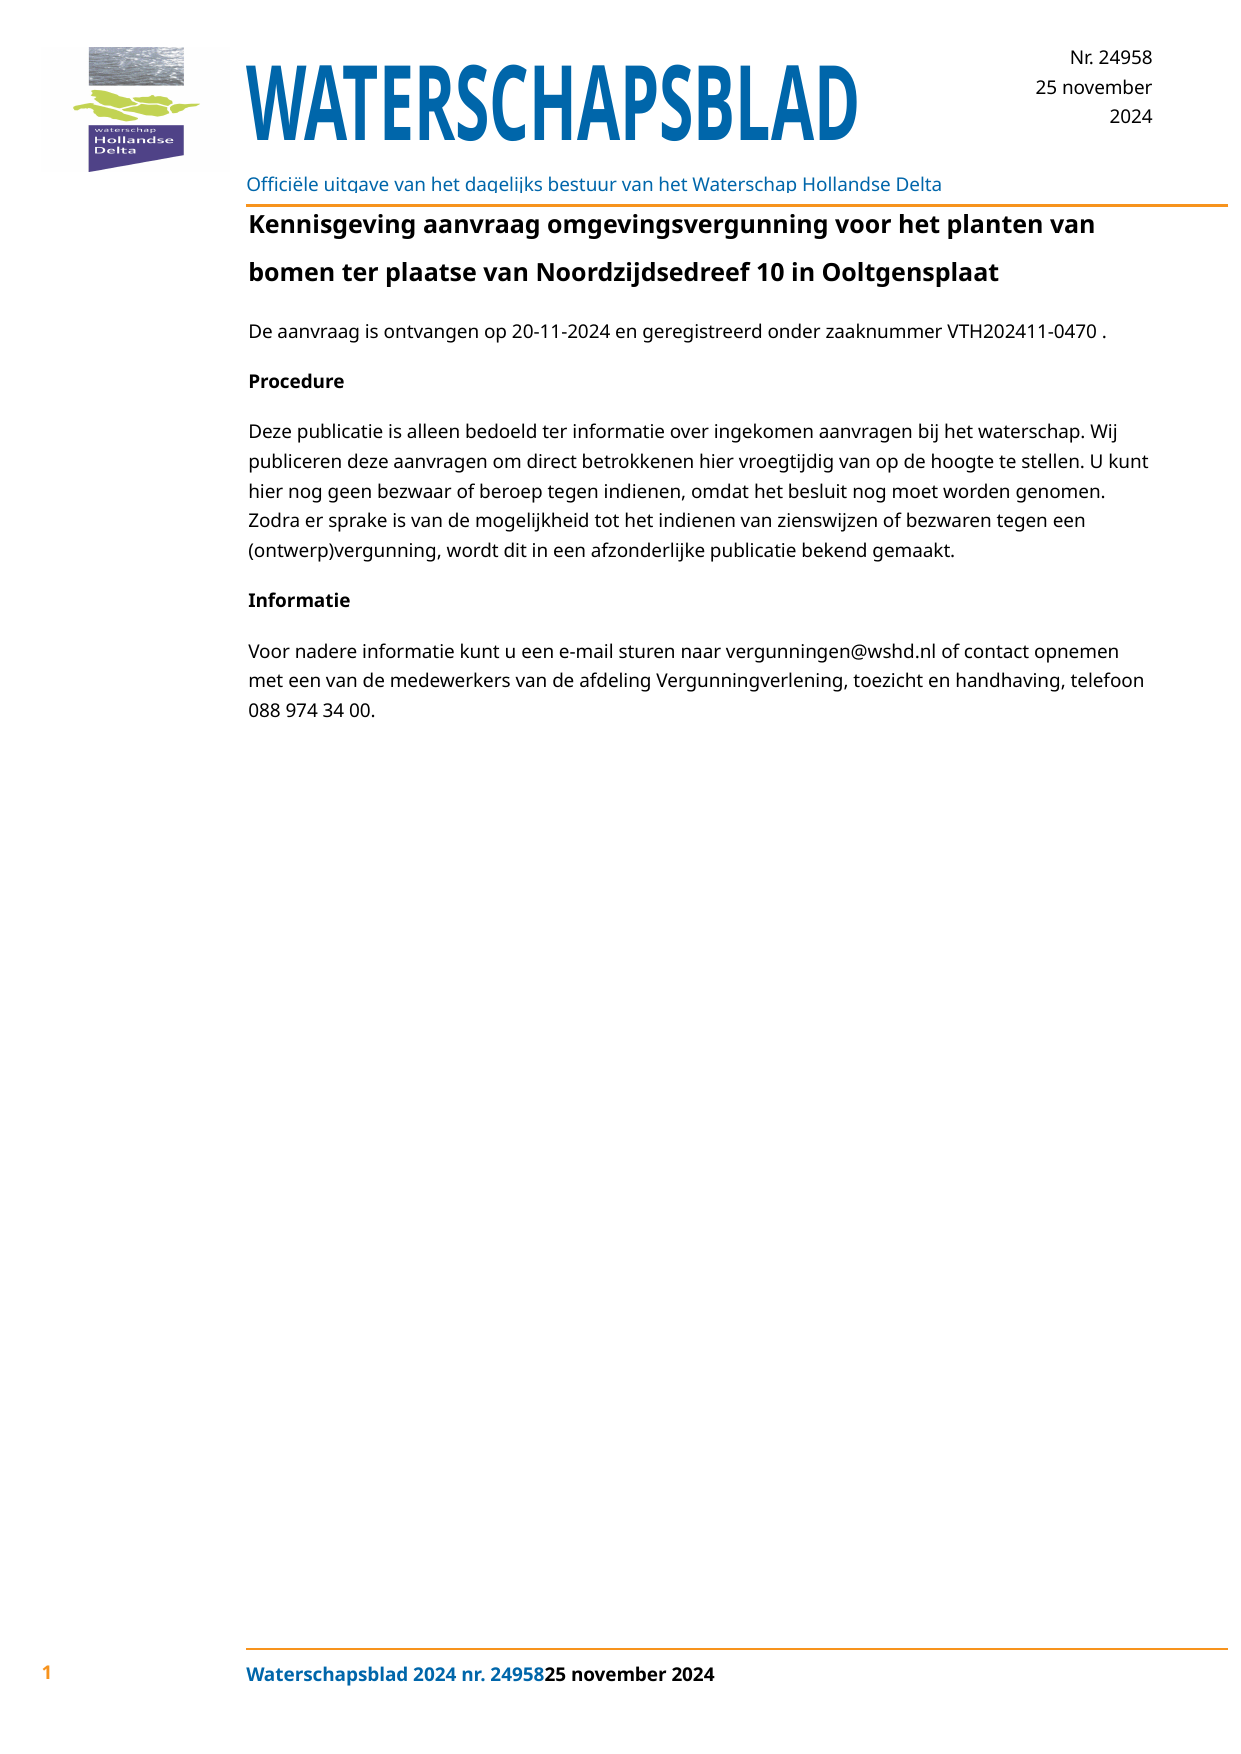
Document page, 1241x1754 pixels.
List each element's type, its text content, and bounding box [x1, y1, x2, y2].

text De aanvraag is ontvangen op 20-11-2024 en geregistreerd onder zaaknummer VTH202411-0470 . [248, 318, 1152, 344]
text Voor nadere informatie kunt u een e-mail sturen naar vergunningen@wshd.nl of contact opnemen met een van de medewerkers van de afdeling Vergunningverlening, toezicht en handhaving, telefoon 088 974 34 00. [248, 638, 1152, 723]
picture [41, 47, 231, 172]
text Procedure [248, 368, 1152, 394]
text Deze publicatie is alleen bedoeld ter informatie over ingekomen aanvragen bij het waterschap. Wij publiceren deze aanvragen om direct betrokkenen hier vroegtijdig van op de hoogte te stellen. U kunt hier nog geen bezwaar of beroep tegen indienen, omdat het besluit nog moet worden genomen. Zodra er sprake is van de mogelijkheid tot het indienen van zienswijzen of bezwaren tegen een (ontwerp)vergunning, wordt dit in een afzonderlijke publicatie bekend gemaakt. [248, 419, 1152, 563]
text Informatie [248, 587, 1152, 613]
text Kennisgeving aanvraag omgevingsvergunning voor het planten van bomen ter plaatse van Noordzijdsedreef 10 in Ooltgensplaat [248, 207, 1152, 288]
